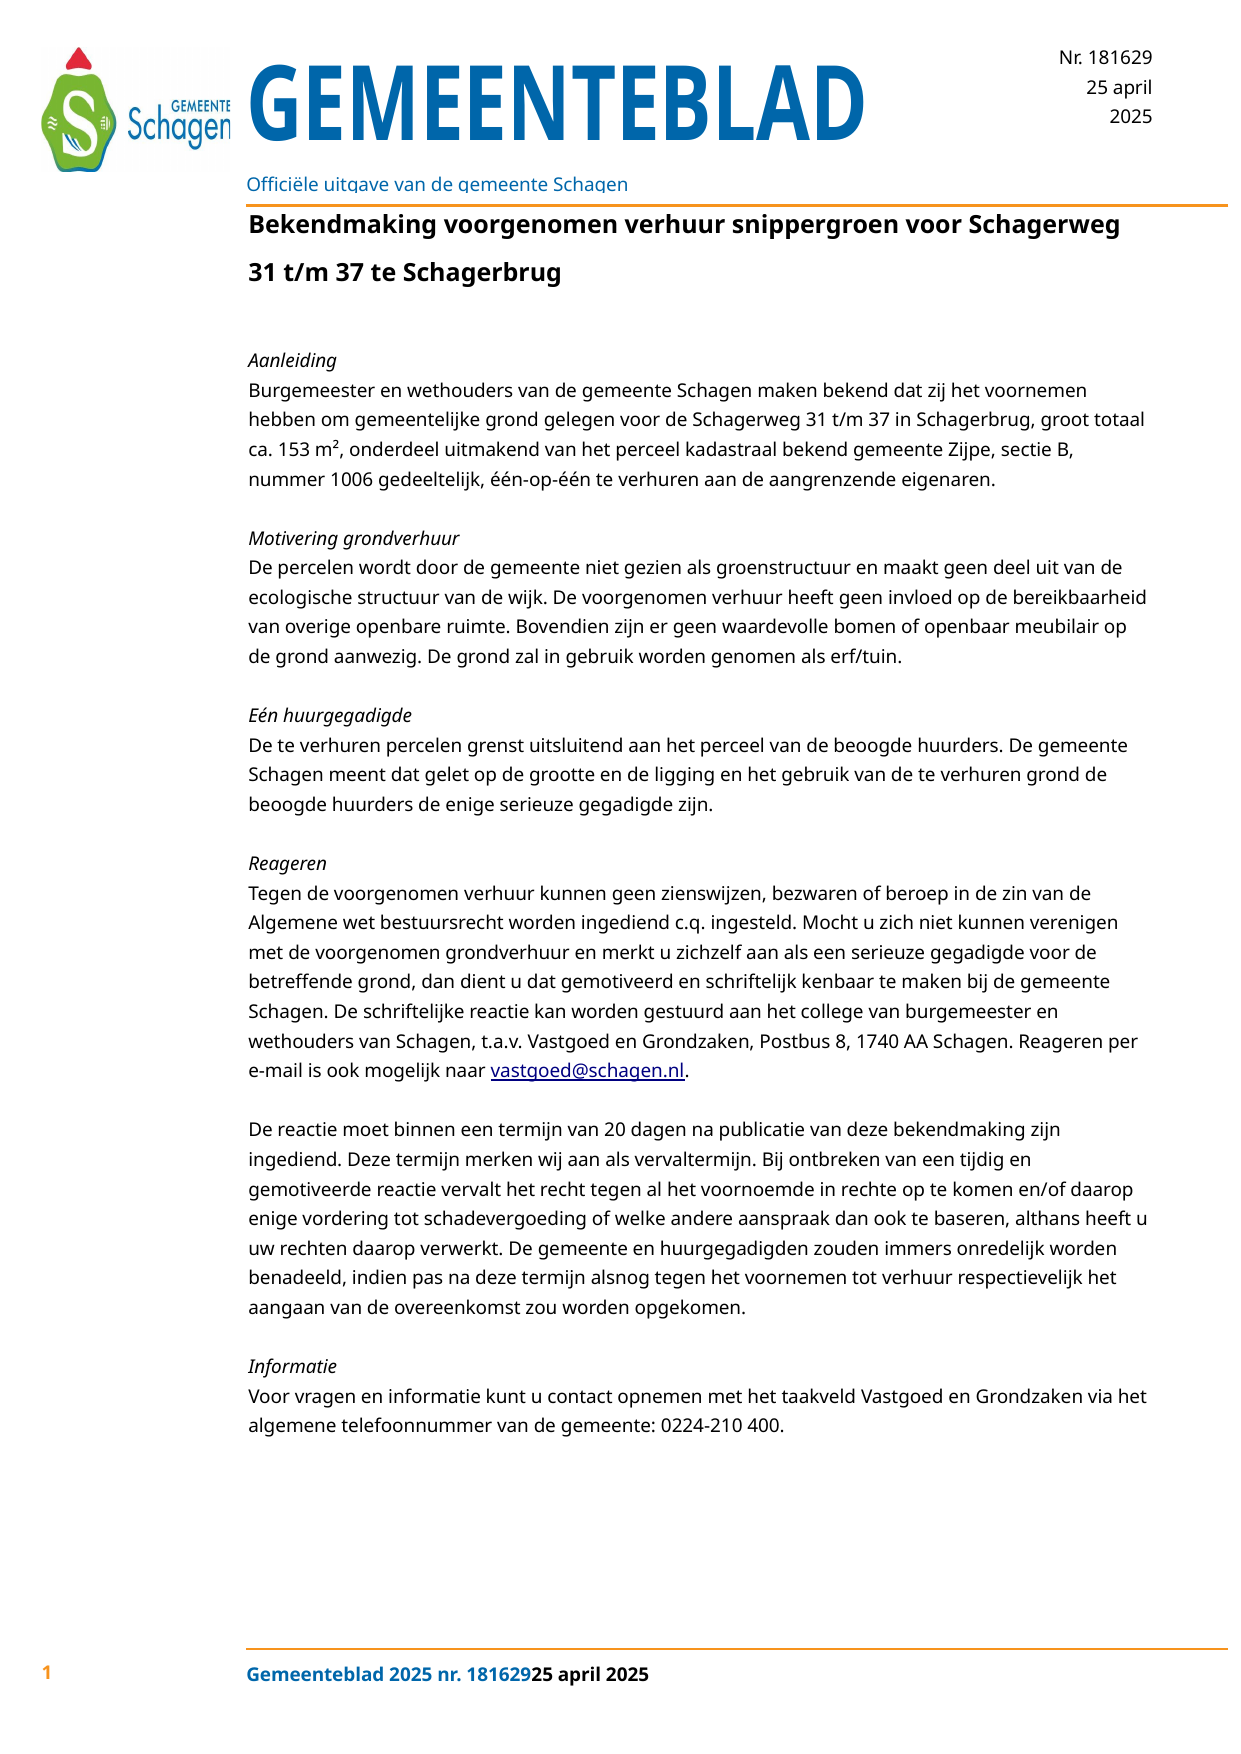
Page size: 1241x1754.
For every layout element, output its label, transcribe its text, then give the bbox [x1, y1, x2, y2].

text De reactie moet binnen een termijn van 20 dagen na publicatie van deze bekendmaking zijn ingediend. Deze termijn merken wij aan als vervaltermijn. Bij ontbreken van een tijdig en gemotiveerde reactie vervalt het recht tegen al het voornoemde in rechte op te komen en/of daarop enige vordering tot schadevergoeding of welke andere aanspraak dan ook te baseren, althans heeft u uw rechten daarop verwerkt. De gemeente en huurgegadigden zouden immers onredelijk worden benadeeld, indien pas na deze termijn alsnog tegen het voornemen tot verhuur respectievelijk het aangaan van de overeenkomst zou worden opgekomen. [248, 1117, 1152, 1320]
text Voor vragen en informatie kunt u contact opnemen met het taakveld Vastgoed en Grondzaken via het algemene telefoonnummer van de gemeente: 0224-210 400. [248, 1383, 1152, 1438]
text De te verhuren percelen grenst uitsluitend aan het perceel van de beoogde huurders. De gemeente Schagen meent dat gelet op de grootte en de ligging en het gebruik van de te verhuren grond de beoogde huurders de enige serieuze gegadigde zijn. [248, 732, 1152, 817]
text Tegen de voorgenomen verhuur kunnen geen zienswijzen, bezwaren of beroep in de zin van de Algemene wet bestuursrecht worden ingediend c.q. ingesteld. Mocht u zich niet kunnen verenigen met de voorgenomen grondverhuur en merkt u zichzelf aan als een serieuze gegadigde voor de betreffende grond, dan dient u dat gemotiveerd en schriftelijk kenbaar te maken bij de gemeente Schagen. De schriftelijke reactie kan worden gestuurd aan het college van burgemeester en wethouders van Schagen, t.a.v. Vastgoed en Grondzaken, Postbus 8, 1740 AA Schagen. Reageren per e-mail is ook mogelijk naar vastgoed@schagen.nl. [248, 880, 1152, 1083]
text Motivering grondverhuur [248, 525, 1152, 551]
picture [41, 47, 231, 172]
text De percelen wordt door de gemeente niet gezien als groenstructuur en maakt geen deel uit van de ecologische structuur van de wijk. De voorgenomen verhuur heeft geen invloed op de bereikbaarheid van overige openbare ruimte. Bovendien zijn er geen waardevolle bomen of openbaar meubilair op de grond aanwezig. De grond zal in gebruik worden genomen als erf/tuin. [248, 554, 1152, 669]
text Eén huurgegadigde [248, 702, 1152, 728]
text Bekendmaking voorgenomen verhuur snippergroen voor Schagerweg 31 t/m 37 te Schagerbrug [248, 207, 1152, 288]
text Burgemeester en wethouders van de gemeente Schagen maken bekend dat zij het voornemen hebben om gemeentelijke grond gelegen voor de Schagerweg 31 t/m 37 in Schagerbrug, groot totaal ca. 153 m², onderdeel uitmakend van het perceel kadastraal bekend gemeente Zijpe, sectie B, nummer 1006 gedeeltelijk, één-op-één te verhuren aan de aangrenzende eigenaren. [248, 377, 1152, 492]
text Informatie [248, 1353, 1152, 1379]
text Aanleiding [248, 347, 1152, 373]
text Reageren [248, 850, 1152, 876]
